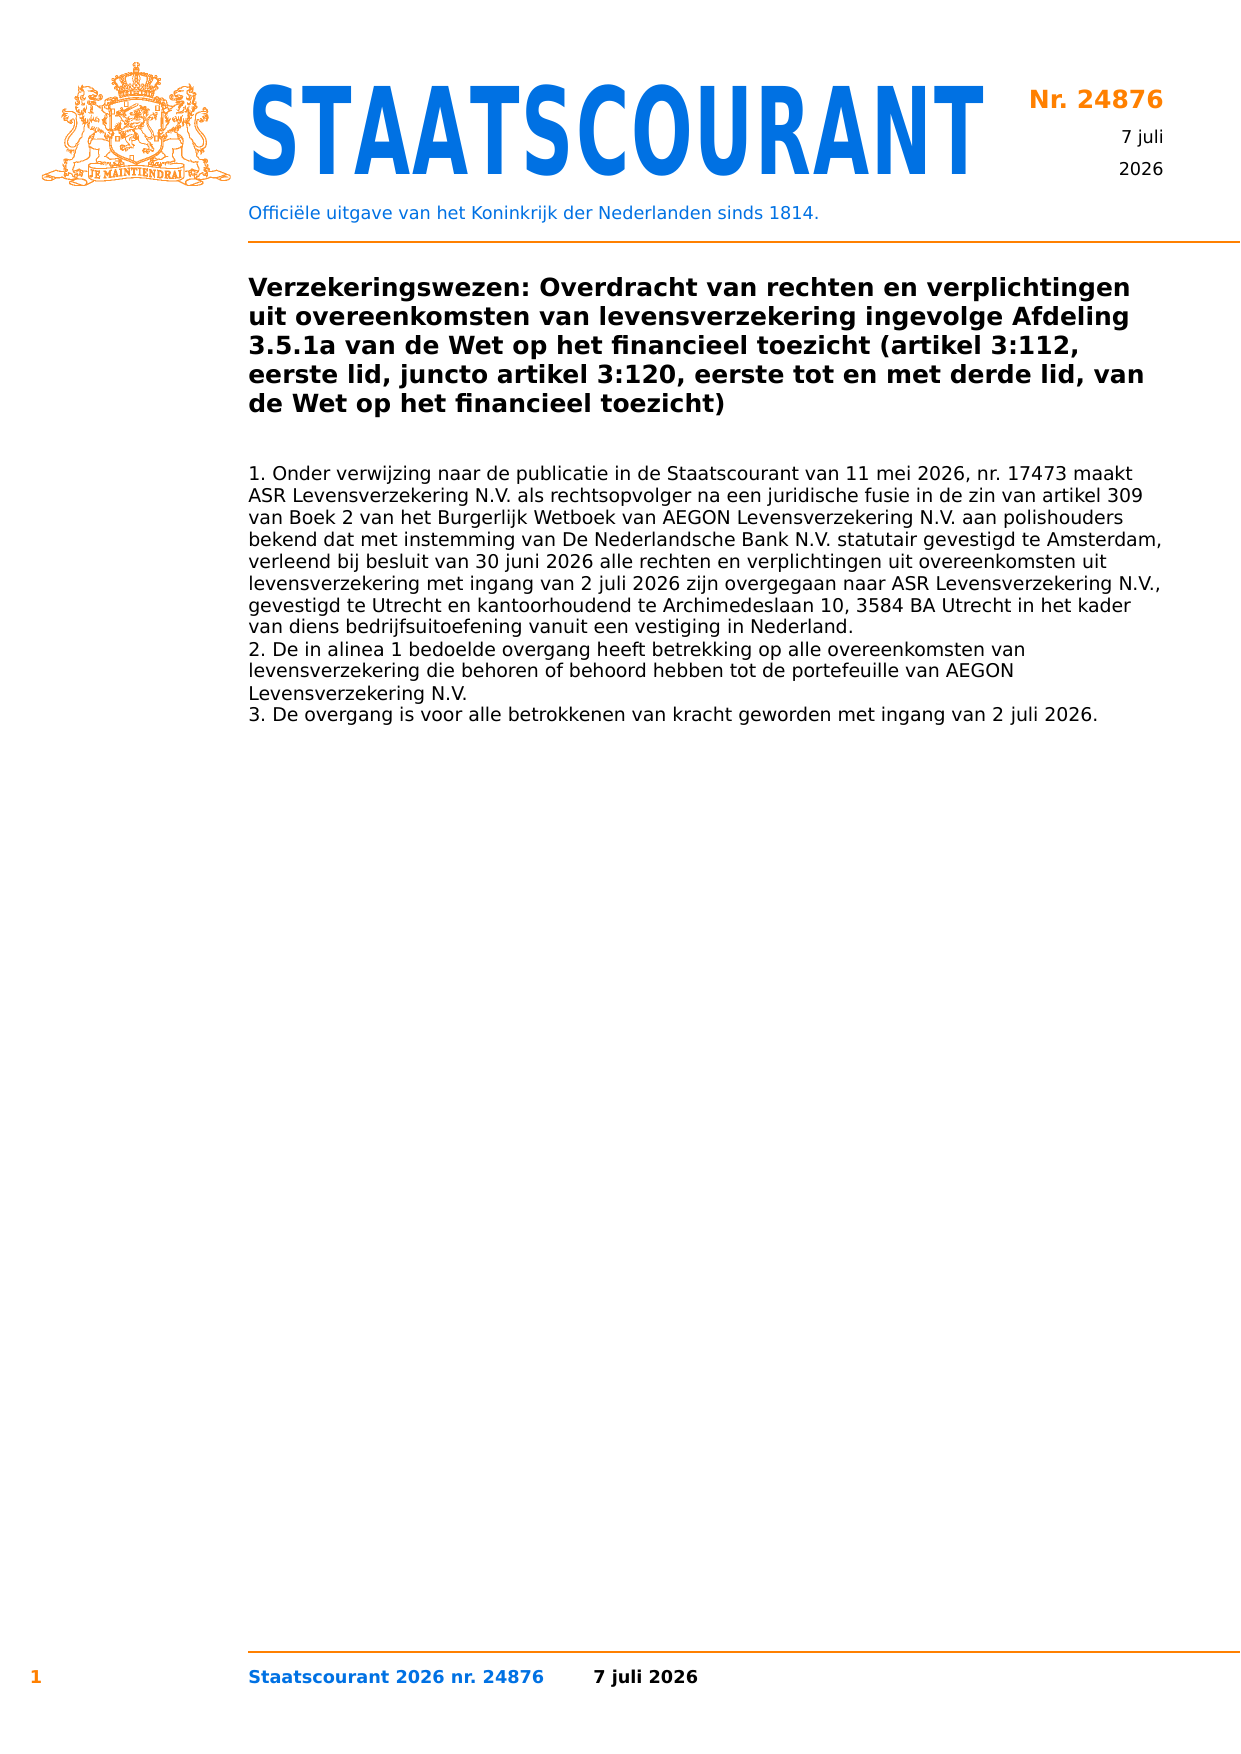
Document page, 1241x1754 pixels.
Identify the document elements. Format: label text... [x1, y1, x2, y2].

text 3. De overgang is voor alle betrokkenen van kracht geworden met ingang van 2 juli 2026. [248, 704, 1163, 726]
table_cell 7 juli [998, 121, 1240, 153]
table_header [25, 62, 248, 241]
table_header Nr. 24876 [998, 62, 1240, 121]
table_cell Officiële uitgave van het Koninkrijk der Nederlanden sinds 1814. [248, 203, 1240, 241]
text 1. Onder verwijzing naar de publicatie in de Staatscourant van 11 mei 2026, nr. 17473 maakt ASR Levensverzekering N.V. als rechtsopvolger na een juridische fusie in de zin van artikel 309 van Boek 2 van het Burgerlijk Wetboek van AEGON Levensverzekering N.V. aan polishouders bekend dat met instemming van De Nederlandsche Bank N.V. statutair gevestigd te Amsterdam, verleend bij besluit van 30 juni 2026 alle rechten en verplichtingen uit overeenkomsten uit levensverzekering met ingang van 2 juli 2026 zijn overgegaan naar ASR Levensverzekering N.V., gevestigd te Utrecht en kantoorhoudend te Archimedeslaan 10, 3584 BA Utrecht in het kader van diens bedrijfsuitoefening vanuit een vestiging in Nederland. [248, 463, 1163, 638]
text 2. De in alinea 1 bedoelde overgang heeft betrekking op alle overeenkomsten van levensverzekering die behoren of behoord hebben tot de portefeuille van AEGON Levensverzekering N.V. [248, 638, 1163, 704]
subtitle Verzekeringswezen: Overdracht van rechten en verplichtingen uit overeenkomsten van levensverzekering ingevolge Afdeling 3.5.1a van de Wet op het financieel toezicht (artikel 3:112, eerste lid, juncto artikel 3:120, eerste tot en met derde lid, van de Wet op het financieel toezicht) [248, 273, 1163, 419]
table_cell 2026 [998, 153, 1240, 203]
table_header STAATSCOURANT [248, 62, 998, 203]
picture [41, 62, 231, 186]
